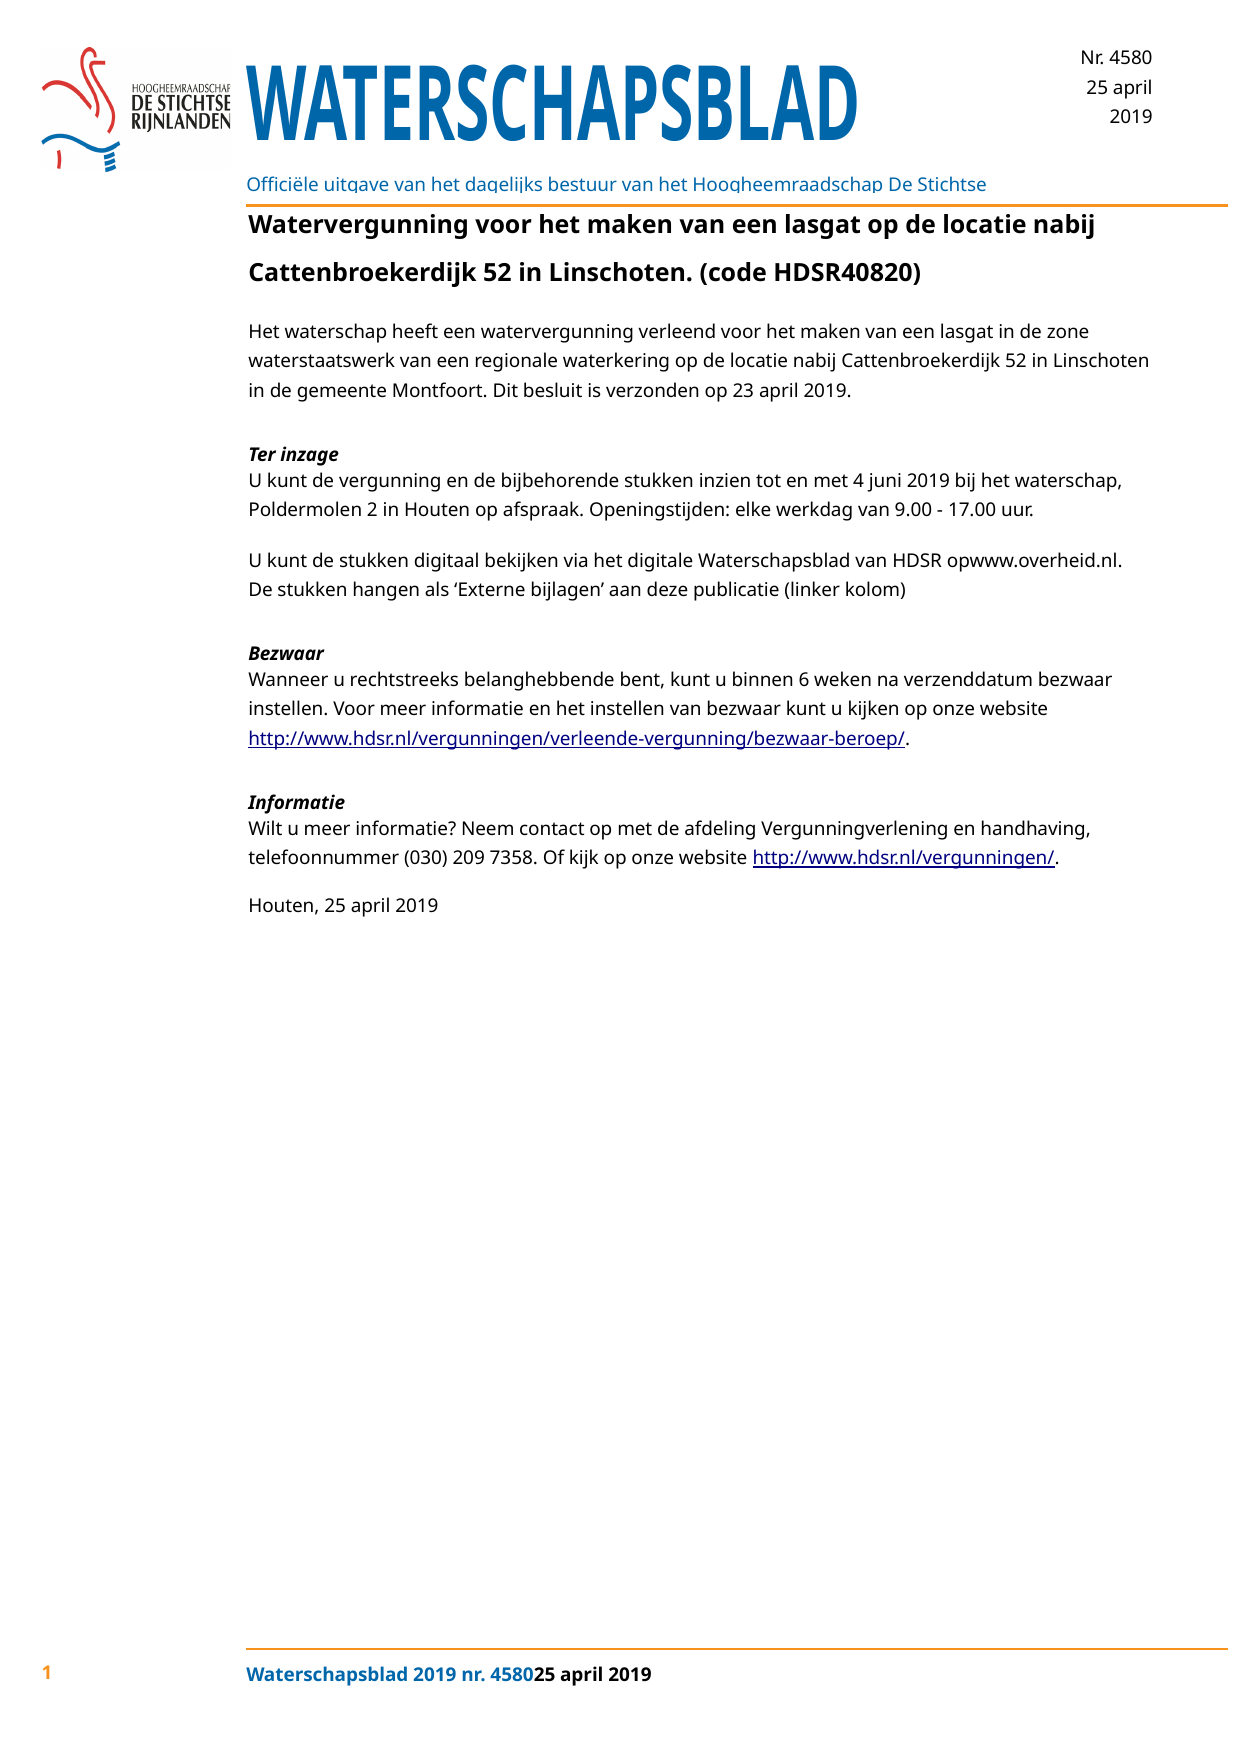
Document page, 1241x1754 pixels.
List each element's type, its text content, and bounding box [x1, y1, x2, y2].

text Het waterschap heeft een watervergunning verleend voor het maken van een lasgat in de zone waterstaatswerk van een regionale waterkering op de locatie nabij Cattenbroekerdijk 52 in Linschoten in de gemeente Montfoort. Dit besluit is verzonden op 23 april 2019. [248, 318, 1152, 403]
text Bezwaar [248, 640, 1152, 666]
text Houten, 25 april 2019 [248, 892, 1152, 918]
text U kunt de vergunning en de bijbehorende stukken inzien tot en met 4 juni 2019 bij het waterschap, Poldermolen 2 in Houten op afspraak. Openingstijden: elke werkdag van 9.00 - 17.00 uur. [248, 467, 1152, 522]
text Wanneer u rechtstreeks belanghebbende bent, kunt u binnen 6 weken na verzenddatum bezwaar instellen. Voor meer informatie en het instellen van bezwaar kunt u kijken op onze website http://www.hdsr.nl/vergunningen/verleende-vergunning/bezwaar-beroep/. [248, 666, 1152, 751]
text Watervergunning voor het maken van een lasgat op de locatie nabij Cattenbroekerdijk 52 in Linschoten. (code HDSR40820) [248, 207, 1152, 288]
text U kunt de stukken digitaal bekijken via het digitale Waterschapsblad van HDSR opwww.overheid.nl. De stukken hangen als ‘Externe bijlagen’ aan deze publicatie (linker kolom) [248, 547, 1152, 602]
picture [41, 47, 231, 172]
text Ter inzage [248, 441, 1152, 467]
text Informatie [248, 789, 1152, 815]
text Wilt u meer informatie? Neem contact op met de afdeling Vergunningverlening en handhaving, telefoonnummer (030) 209 7358. Of kijk op onze website http://www.hdsr.nl/vergunningen/. [248, 815, 1152, 870]
